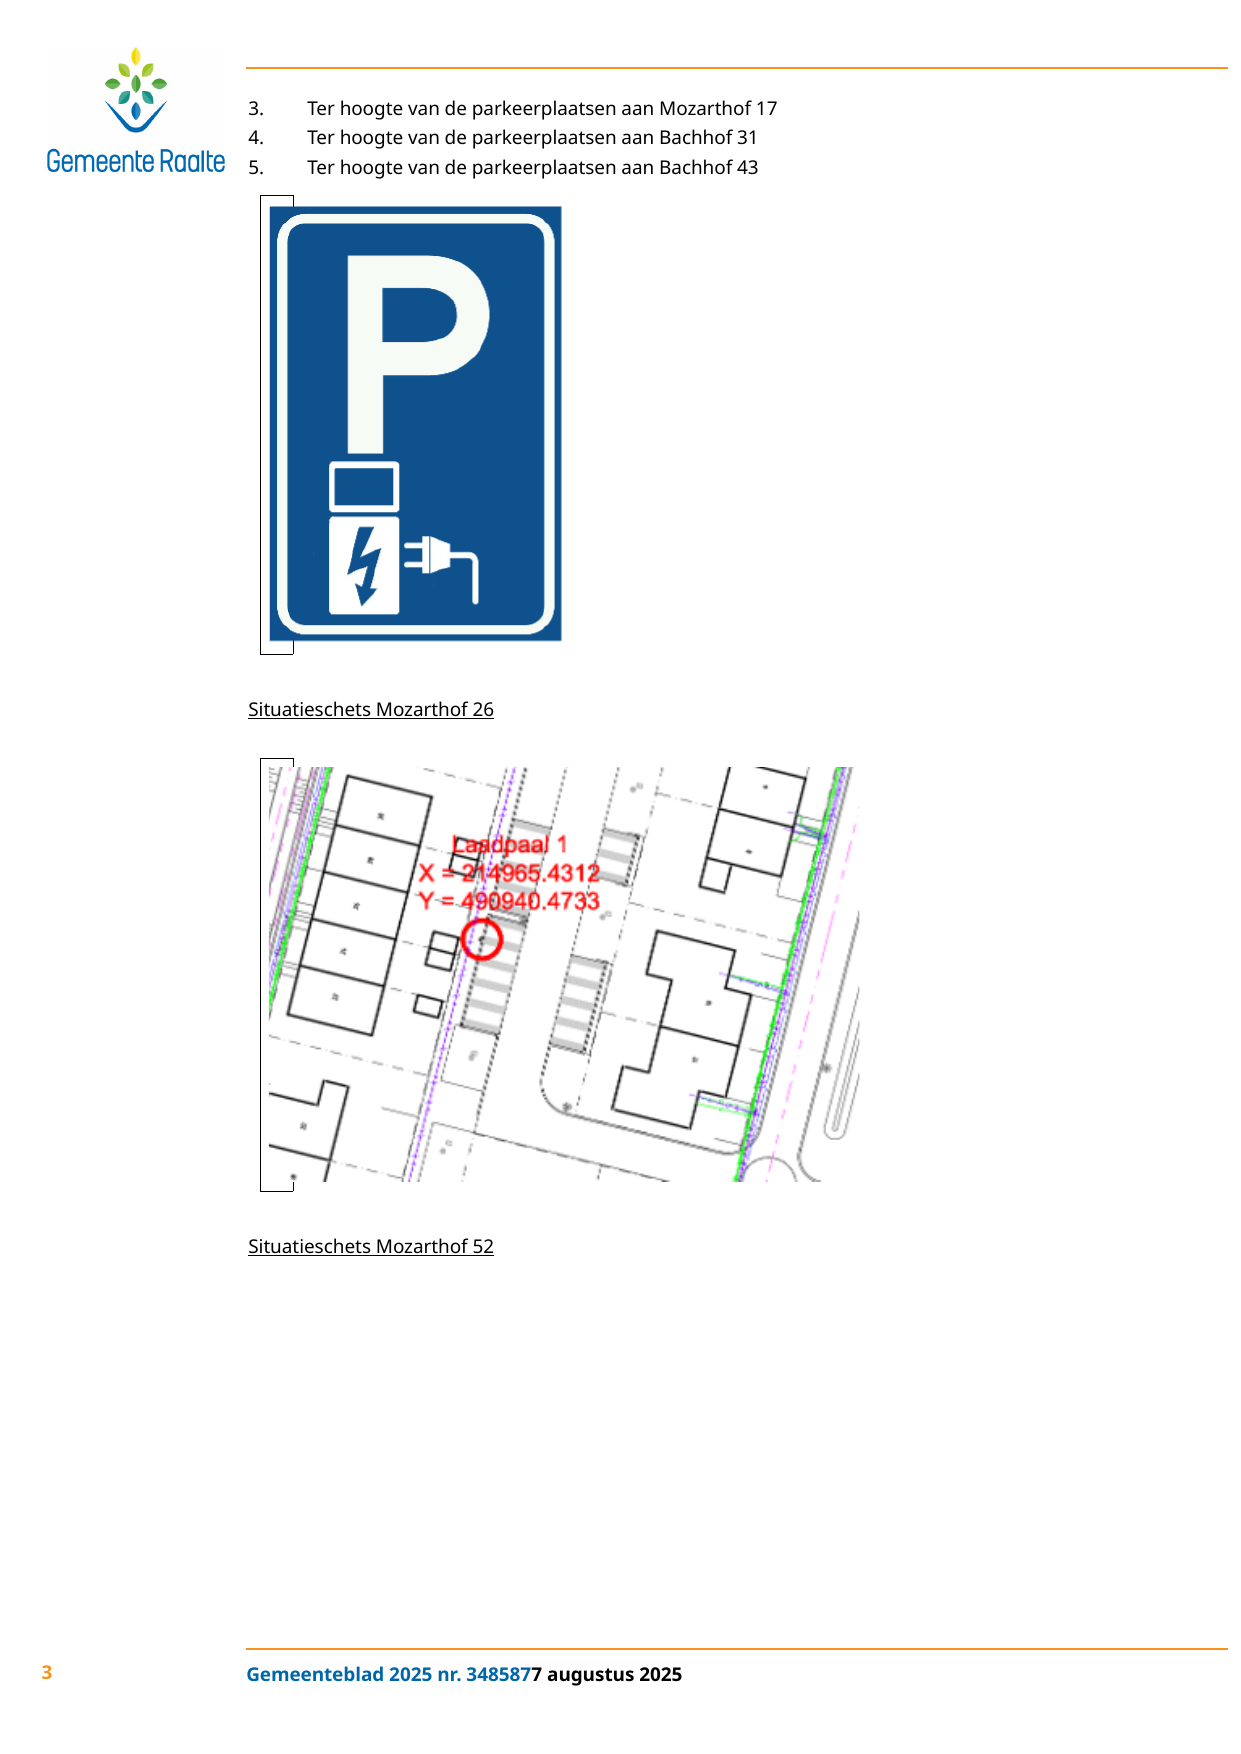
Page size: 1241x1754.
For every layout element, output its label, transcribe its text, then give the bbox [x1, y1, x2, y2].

list Ter hoogte van de parkeerplaatsen aan Mozarthof 17 [248, 95, 1152, 121]
picture [41, 47, 231, 172]
text Situatieschets Mozarthof 26 [248, 696, 1152, 722]
picture [268, 204, 565, 645]
list Ter hoogte van de parkeerplaatsen aan Bachhof 43 [248, 154, 1152, 180]
text Situatieschets Mozarthof 52 [248, 1233, 1152, 1259]
picture [268, 767, 860, 1182]
list Ter hoogte van de parkeerplaatsen aan Bachhof 31 [248, 124, 1152, 150]
